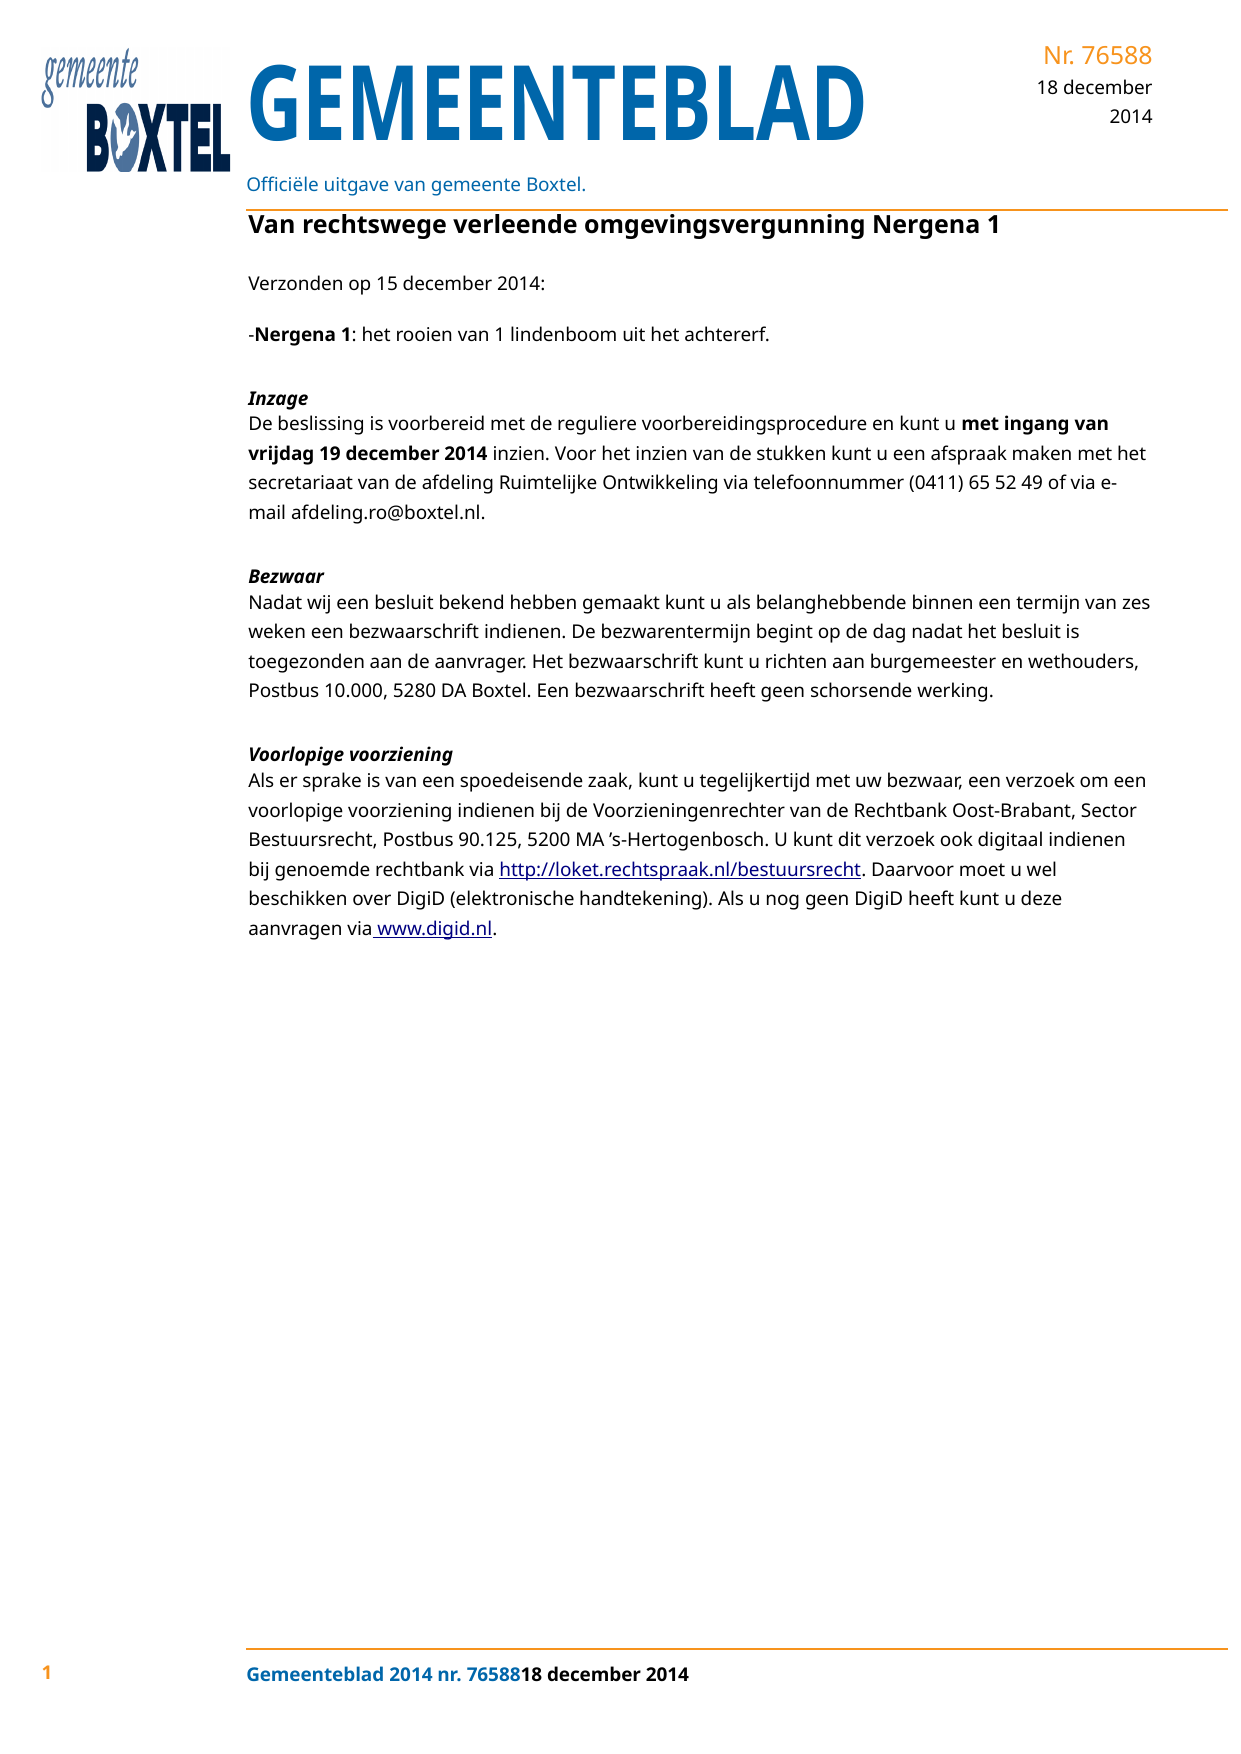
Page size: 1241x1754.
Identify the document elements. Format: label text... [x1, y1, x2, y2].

text Nadat wij een besluit bekend hebben gemaakt kunt u als belanghebbende binnen een termijn van zes weken een bezwaarschrift indienen. De bezwarentermijn begint op de dag nadat het besluit is toegezonden aan de aanvrager. Het bezwaarschrift kunt u richten aan burgemeester en wethouders, Postbus 10.000, 5280 DA Boxtel. Een bezwaarschrift heeft geen schorsende werking. [248, 589, 1152, 703]
text Van rechtswege verleende omgevingsvergunning Nergena 1 [248, 211, 1152, 241]
picture [41, 47, 231, 172]
text De beslissing is voorbereid met de reguliere voorbereidingsprocedure en kunt u met ingang van vrijdag 19 december 2014 inzien. Voor het inzien van de stukken kunt u een afspraak maken met het secretariaat van de afdeling Ruimtelijke Ontwikkeling via telefoonnummer (0411) 65 52 49 of via e-mail afdeling.ro@boxtel.nl. [248, 410, 1152, 525]
text Bezwaar [248, 563, 1152, 589]
text Voorlopige voorziening [248, 742, 1152, 767]
text Inzage [248, 385, 1152, 410]
text Als er sprake is van een spoedeisende zaak, kunt u tegelijkertijd met uw bezwaar, een verzoek om een voorlopige voorziening indienen bij de Voorzieningenrechter van de Rechtbank Oost-Brabant, Sector Bestuursrecht, Postbus 90.125, 5200 MA ’s-Hertogenbosch. U kunt dit verzoek ook digitaal indienen bij genoemde rechtbank via http://loket.rechtspraak.nl/bestuursrecht. Daarvoor moet u wel beschikken over DigiD (elektronische handtekening). Als u nog geen DigiD heeft kunt u deze aanvragen via www.digid.nl. [248, 767, 1152, 941]
text Verzonden op 15 december 2014: [248, 270, 1152, 296]
text -Nergena 1: het rooien van 1 lindenboom uit het achtererf. [248, 321, 1152, 346]
